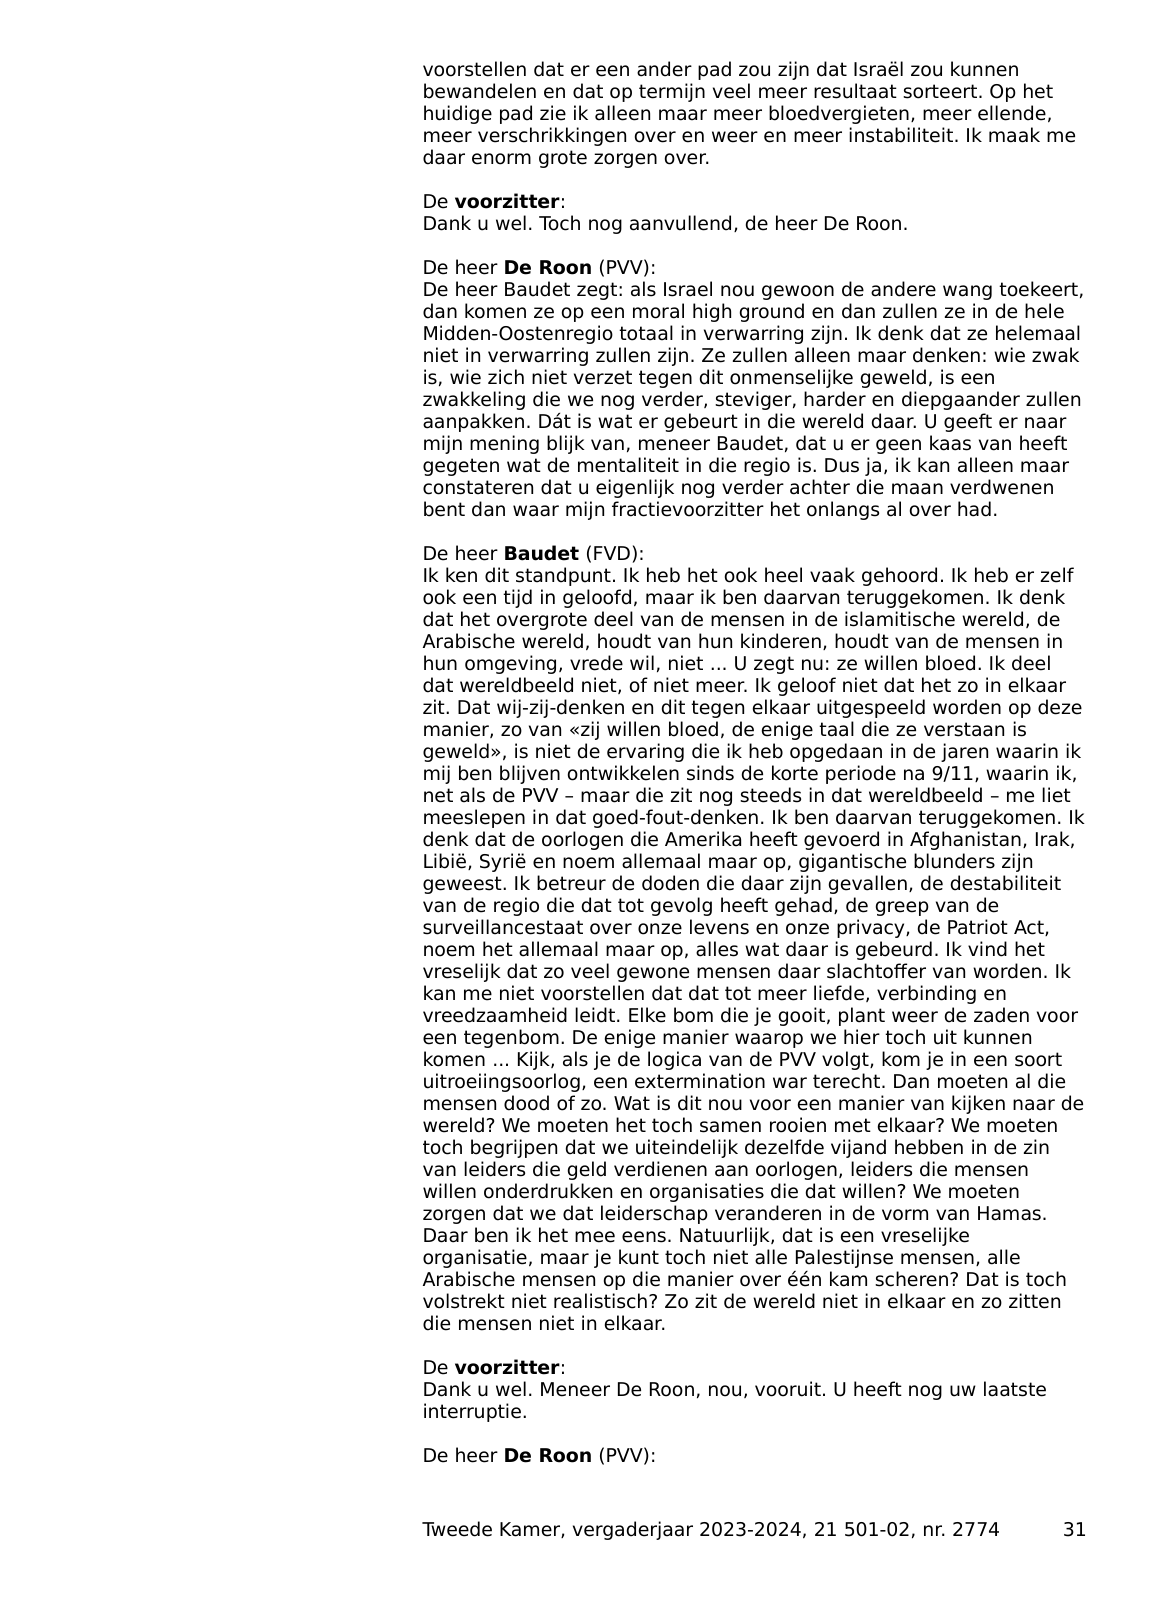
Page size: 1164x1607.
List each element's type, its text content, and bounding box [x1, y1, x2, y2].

text Dank u wel. Toch nog aanvullend, de heer De Roon. [422, 213, 1087, 235]
text De voorzitter: [422, 191, 1087, 213]
text voorstellen dat er een ander pad zou zijn dat Israël zou kunnen bewandelen en dat op termijn veel meer resultaat sorteert. Op het huidige pad zie ik alleen maar meer bloedvergieten, meer ellende, meer verschrikkingen over en weer en meer instabiliteit. Ik maak me daar enorm grote zorgen over. [422, 59, 1087, 169]
text Dank u wel. Meneer De Roon, nou, vooruit. U heeft nog uw laatste interruptie. [422, 1379, 1087, 1423]
text De heer De Roon (PVV): [422, 1445, 1087, 1467]
text De heer De Roon (PVV): [422, 257, 1087, 279]
text De voorzitter: [422, 1357, 1087, 1379]
text De heer Baudet (FVD): [422, 543, 1087, 565]
text Ik ken dit standpunt. Ik heb het ook heel vaak gehoord. Ik heb er zelf ook een tijd in geloofd, maar ik ben daarvan teruggekomen. Ik denk dat het overgrote deel van de mensen in de islamitische wereld, de Arabische wereld, houdt van hun kinderen, houdt van de mensen in hun omgeving, vrede wil, niet ... U zegt nu: ze willen bloed. Ik deel dat wereldbeeld niet, of niet meer. Ik geloof niet dat het zo in elkaar zit. Dat wij-zij-denken en dit tegen elkaar uitgespeeld worden op deze manier, zo van «zij willen bloed, de enige taal die ze verstaan is geweld», is niet de ervaring die ik heb opgedaan in de jaren waarin ik mij ben blijven ontwikkelen sinds de korte periode na 9/11, waarin ik, net als de PVV – maar die zit nog steeds in dat wereldbeeld – me liet meeslepen in dat goed-fout-denken. Ik ben daarvan teruggekomen. Ik denk dat de oorlogen die Amerika heeft gevoerd in Afghanistan, Irak, Libië, Syrië en noem allemaal maar op, gigantische blunders zijn geweest. Ik betreur de doden die daar zijn gevallen, de destabiliteit van de regio die dat tot gevolg heeft gehad, de greep van de surveillancestaat over onze levens en onze privacy, de Patriot Act, noem het allemaal maar op, alles wat daar is gebeurd. Ik vind het vreselijk dat zo veel gewone mensen daar slachtoffer van worden. Ik kan me niet voorstellen dat dat tot meer liefde, verbinding en vreedzaamheid leidt. Elke bom die je gooit, plant weer de zaden voor een tegenbom. De enige manier waarop we hier toch uit kunnen komen ... Kijk, als je de logica van de PVV volgt, kom je in een soort uitroeiingsoorlog, een extermination war terecht. Dan moeten al die mensen dood of zo. Wat is dit nou voor een manier van kijken naar de wereld? We moeten het toch samen rooien met elkaar? We moeten toch begrijpen dat we uiteindelijk dezelfde vijand hebben in de zin van leiders die geld verdienen aan oorlogen, leiders die mensen willen onderdrukken en organisaties die dat willen? We moeten zorgen dat we dat leiderschap veranderen in de vorm van Hamas. Daar ben ik het mee eens. Natuurlijk, dat is een vreselijke organisatie, maar je kunt toch niet alle Palestijnse mensen, alle Arabische mensen op die manier over één kam scheren? Dat is toch volstrekt niet realistisch? Zo zit de wereld niet in elkaar en zo zitten die mensen niet in elkaar. [422, 565, 1087, 1334]
text De heer Baudet zegt: als Israel nou gewoon de andere wang toekeert, dan komen ze op een moral high ground en dan zullen ze in de hele Midden-Oostenregio totaal in verwarring zijn. Ik denk dat ze helemaal niet in verwarring zullen zijn. Ze zullen alleen maar denken: wie zwak is, wie zich niet verzet tegen dit onmenselijke geweld, is een zwakkeling die we nog verder, steviger, harder en diepgaander zullen aanpakken. Dát is wat er gebeurt in die wereld daar. U geeft er naar mijn mening blijk van, meneer Baudet, dat u er geen kaas van heeft gegeten wat de mentaliteit in die regio is. Dus ja, ik kan alleen maar constateren dat u eigenlijk nog verder achter die maan verdwenen bent dan waar mijn fractievoorzitter het onlangs al over had. [422, 279, 1087, 521]
